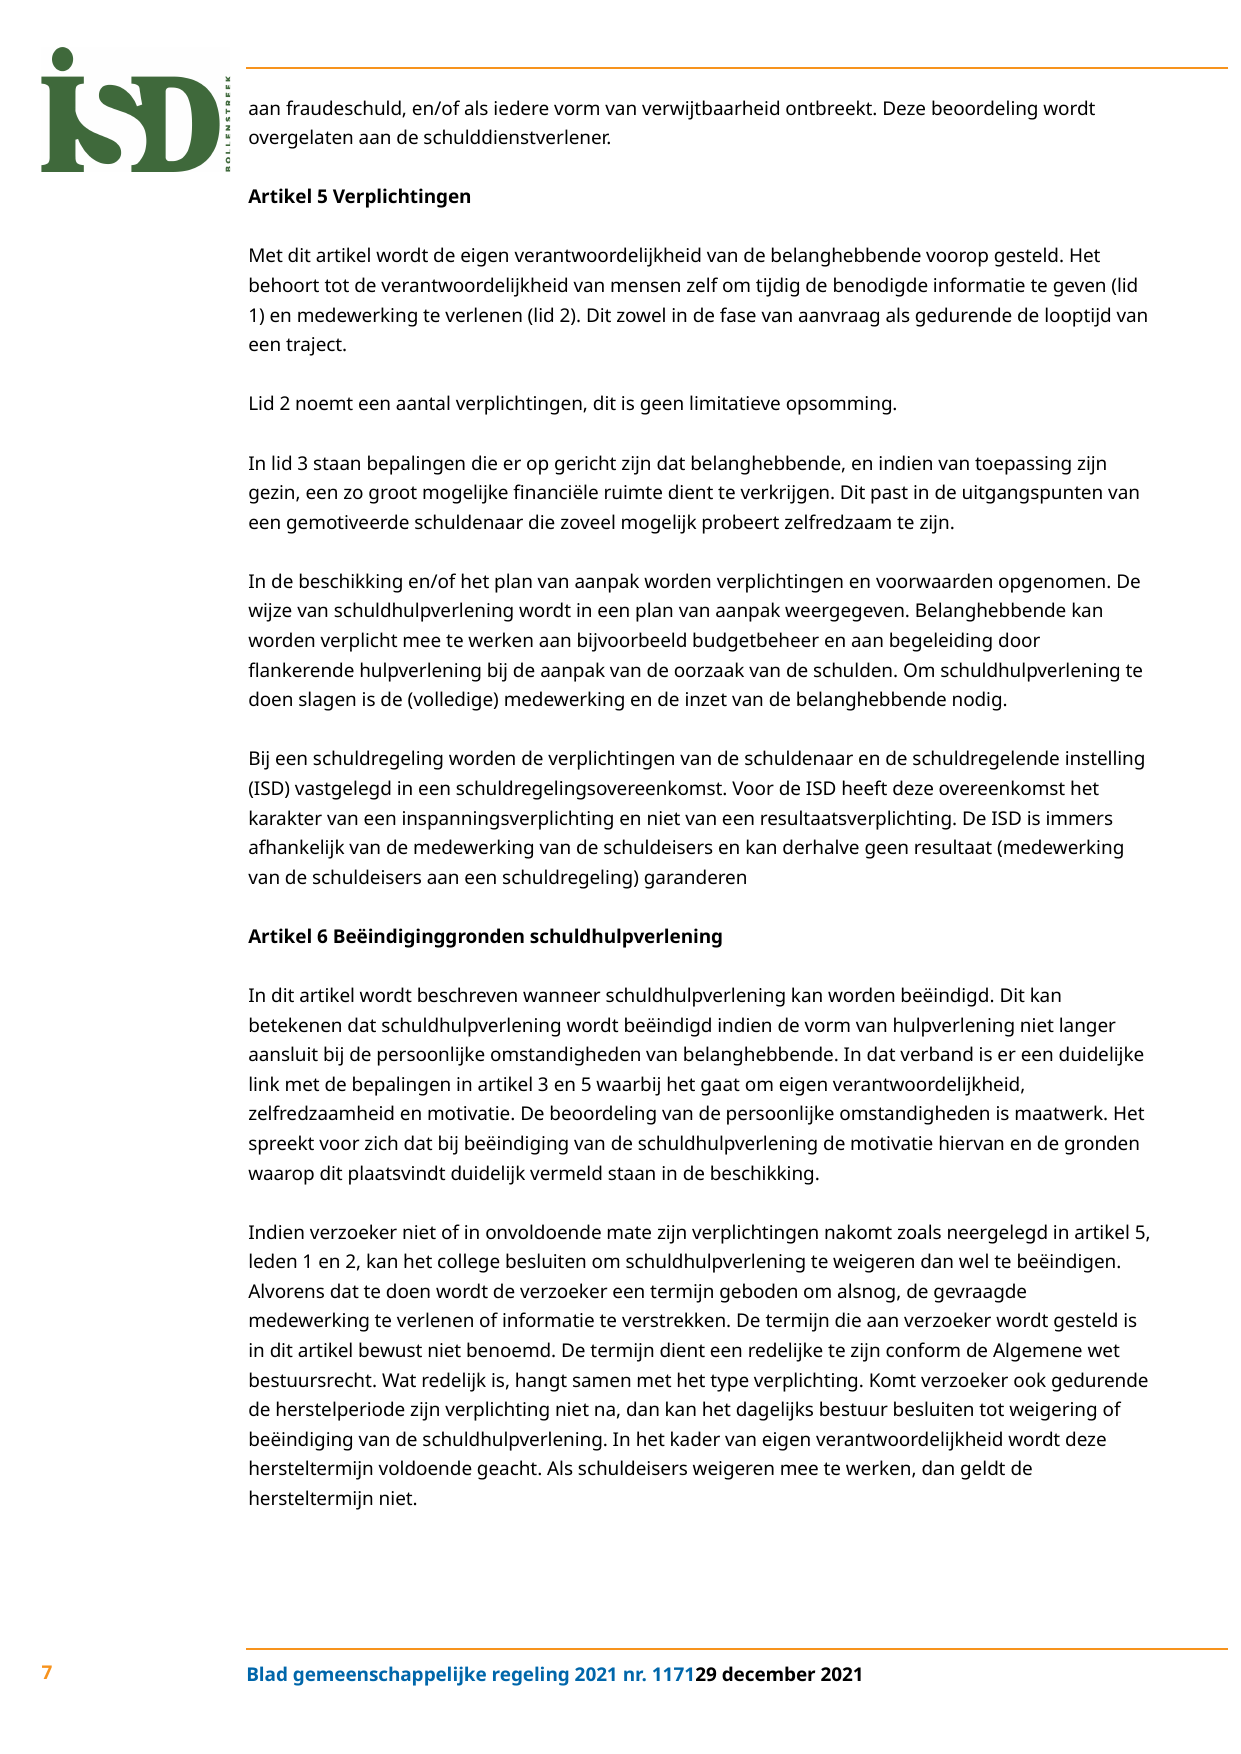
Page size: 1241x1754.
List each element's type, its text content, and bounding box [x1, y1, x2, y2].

text aan fraudeschuld, en/of als iedere vorm van verwijtbaarheid ontbreekt. Deze beoordeling wordt overgelaten aan de schulddienstverlener. [248, 95, 1152, 150]
text Lid 2 noemt een aantal verplichtingen, dit is geen limitatieve opsomming. [248, 391, 1152, 416]
text Artikel 5 Verplichtingen [248, 183, 1152, 209]
picture [41, 47, 231, 172]
text Indien verzoeker niet of in onvoldoende mate zijn verplichtingen nakomt zoals neergelegd in artikel 5, leden 1 en 2, kan het college besluiten om schuldhulpverlening te weigeren dan wel te beëindigen. Alvorens dat te doen wordt de verzoeker een termijn geboden om alsnog, de gevraagde medewerking te verlenen of informatie te verstrekken. De termijn die aan verzoeker wordt gesteld is in dit artikel bewust niet benoemd. De termijn dient een redelijke te zijn conform de Algemene wet bestuursrecht. Wat redelijk is, hangt samen met het type verplichting. Komt verzoeker ook gedurende de herstelperiode zijn verplichting niet na, dan kan het dagelijks bestuur besluiten tot weigering of beëindiging van de schuldhulpverlening. In het kader van eigen verantwoordelijkheid wordt deze hersteltermijn voldoende geacht. Als schuldeisers weigeren mee te werken, dan geldt de hersteltermijn niet. [248, 1219, 1152, 1511]
text Artikel 6 Beëindiginggronden schuldhulpverlening [248, 923, 1152, 949]
text In lid 3 staan bepalingen die er op gericht zijn dat belanghebbende, en indien van toepassing zijn gezin, een zo groot mogelijke financiële ruimte dient te verkrijgen. Dit past in de uitgangspunten van een gemotiveerde schuldenaar die zoveel mogelijk probeert zelfredzaam te zijn. [248, 450, 1152, 535]
text In dit artikel wordt beschreven wanneer schuldhulpverlening kan worden beëindigd. Dit kan betekenen dat schuldhulpverlening wordt beëindigd indien de vorm van hulpverlening niet langer aansluit bij de persoonlijke omstandigheden van belanghebbende. In dat verband is er een duidelijke link met de bepalingen in artikel 3 en 5 waarbij het gaat om eigen verantwoordelijkheid, zelfredzaamheid en motivatie. De beoordeling van de persoonlijke omstandigheden is maatwerk. Het spreekt voor zich dat bij beëindiging van de schuldhulpverlening de motivatie hiervan en de gronden waarop dit plaatsvindt duidelijk vermeld staan in de beschikking. [248, 982, 1152, 1186]
text In de beschikking en/of het plan van aanpak worden verplichtingen en voorwaarden opgenomen. De wijze van schuldhulpverlening wordt in een plan van aanpak weergegeven. Belanghebbende kan worden verplicht mee te werken aan bijvoorbeeld budgetbeheer en aan begeleiding door flankerende hulpverlening bij de aanpak van de oorzaak van de schulden. Om schuldhulpverlening te doen slagen is de (volledige) medewerking en de inzet van de belanghebbende nodig. [248, 568, 1152, 712]
text Met dit artikel wordt de eigen verantwoordelijkheid van de belanghebbende voorop gesteld. Het behoort tot de verantwoordelijkheid van mensen zelf om tijdig de benodigde informatie te geven (lid 1) en medewerking te verlenen (lid 2). Dit zowel in de fase van aanvraag als gedurende de looptijd van een traject. [248, 243, 1152, 357]
text Bij een schuldregeling worden de verplichtingen van de schuldenaar en de schuldregelende instelling (ISD) vastgelegd in een schuldregelingsovereenkomst. Voor de ISD heeft deze overeenkomst het karakter van een inspanningsverplichting en niet van een resultaatsverplichting. De ISD is immers afhankelijk van de medewerking van de schuldeisers en kan derhalve geen resultaat (medewerking van de schuldeisers aan een schuldregeling) garanderen [248, 746, 1152, 890]
